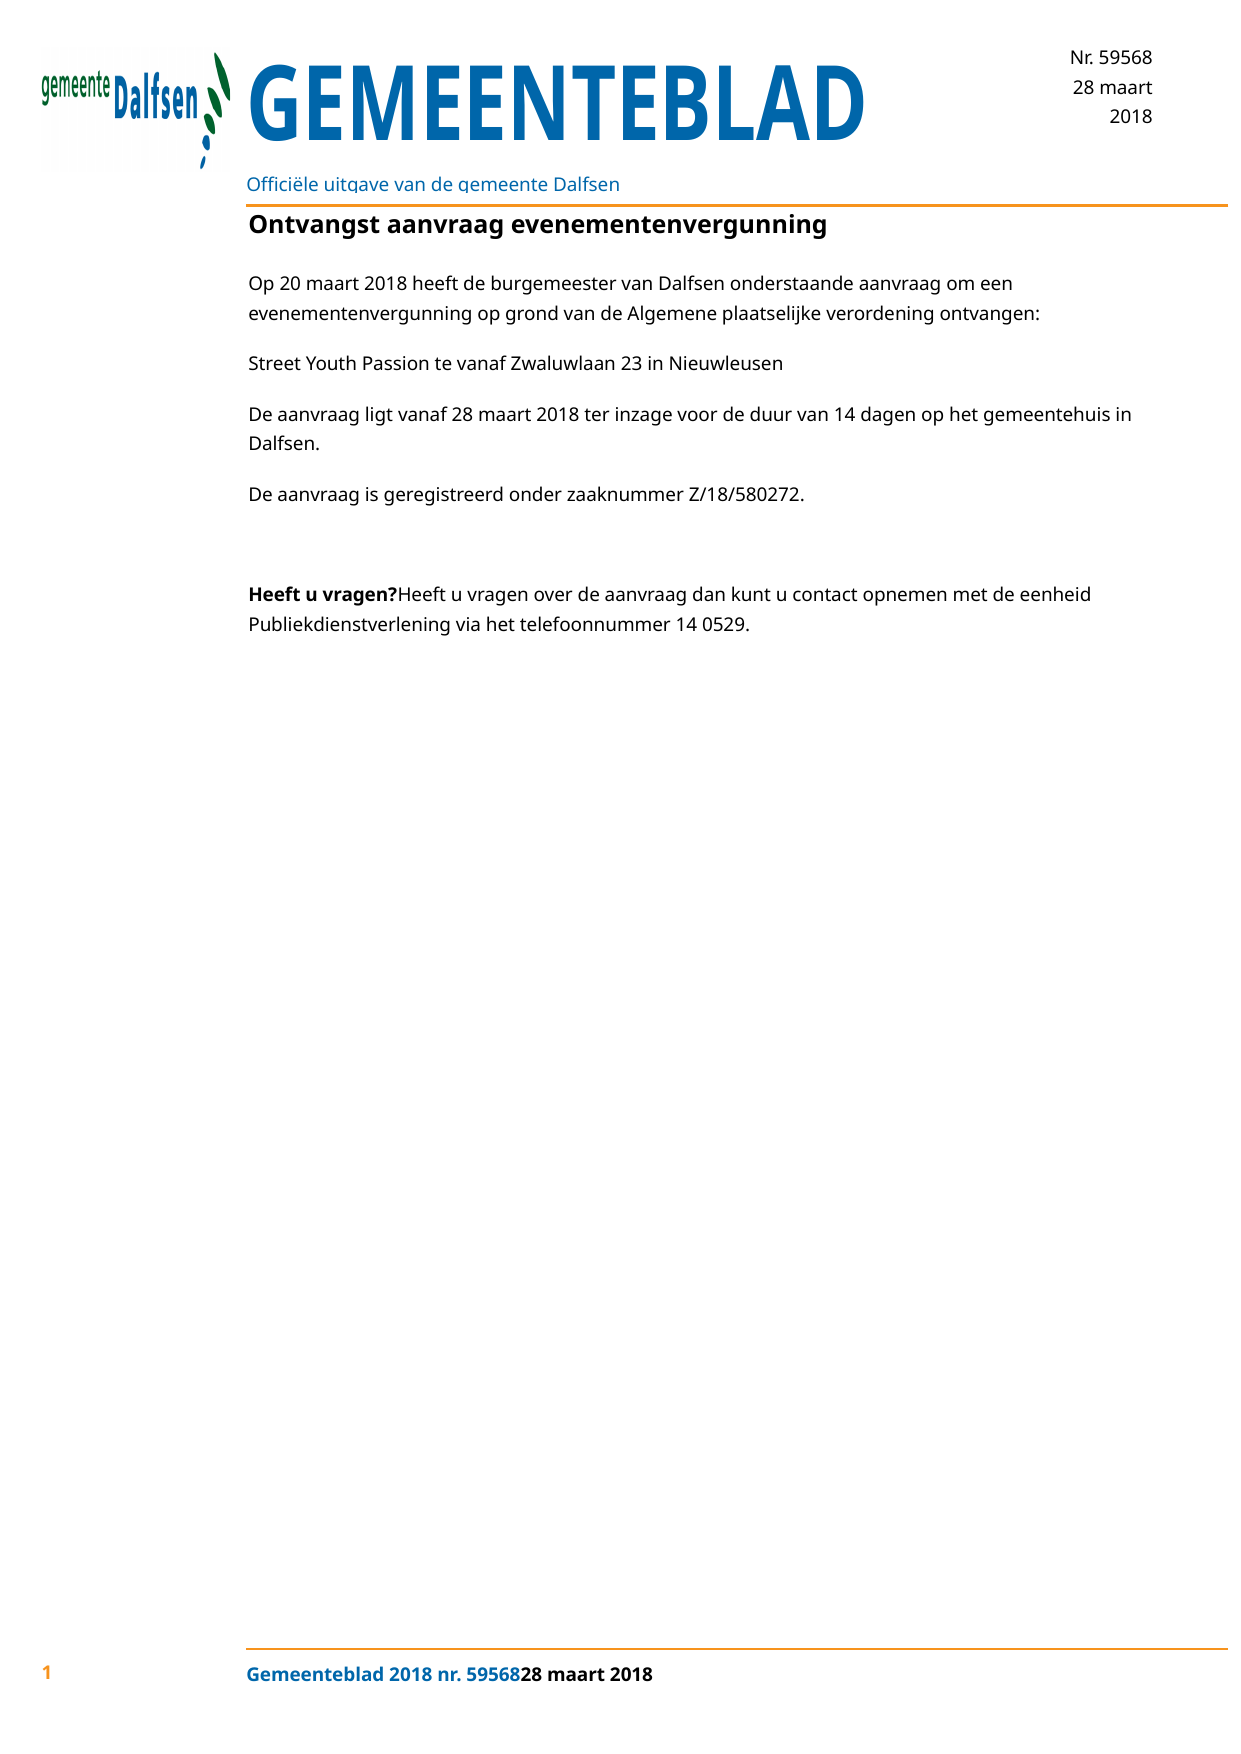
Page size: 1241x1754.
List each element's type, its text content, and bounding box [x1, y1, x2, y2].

text De aanvraag is geregistreerd onder zaaknummer Z/18/580272. [248, 481, 1152, 506]
picture [41, 47, 231, 172]
text Ontvangst aanvraag evenementenvergunning [248, 207, 1152, 241]
text Op 20 maart 2018 heeft de burgemeester van Dalfsen onderstaande aanvraag om een evenementenvergunning op grond van de Algemene plaatselijke verordening ontvangen: [248, 270, 1152, 326]
text Heeft u vragen?Heeft u vragen over de aanvraag dan kunt u contact opnemen met de eenheid Publiekdienstverlening via het telefoonnummer 14 0529. [248, 582, 1152, 637]
text De aanvraag ligt vanaf 28 maart 2018 ter inzage voor de duur van 14 dagen op het gemeentehuis in Dalfsen. [248, 401, 1152, 456]
text Street Youth Passion te vanaf Zwaluwlaan 23 in Nieuwleusen [248, 350, 1152, 376]
